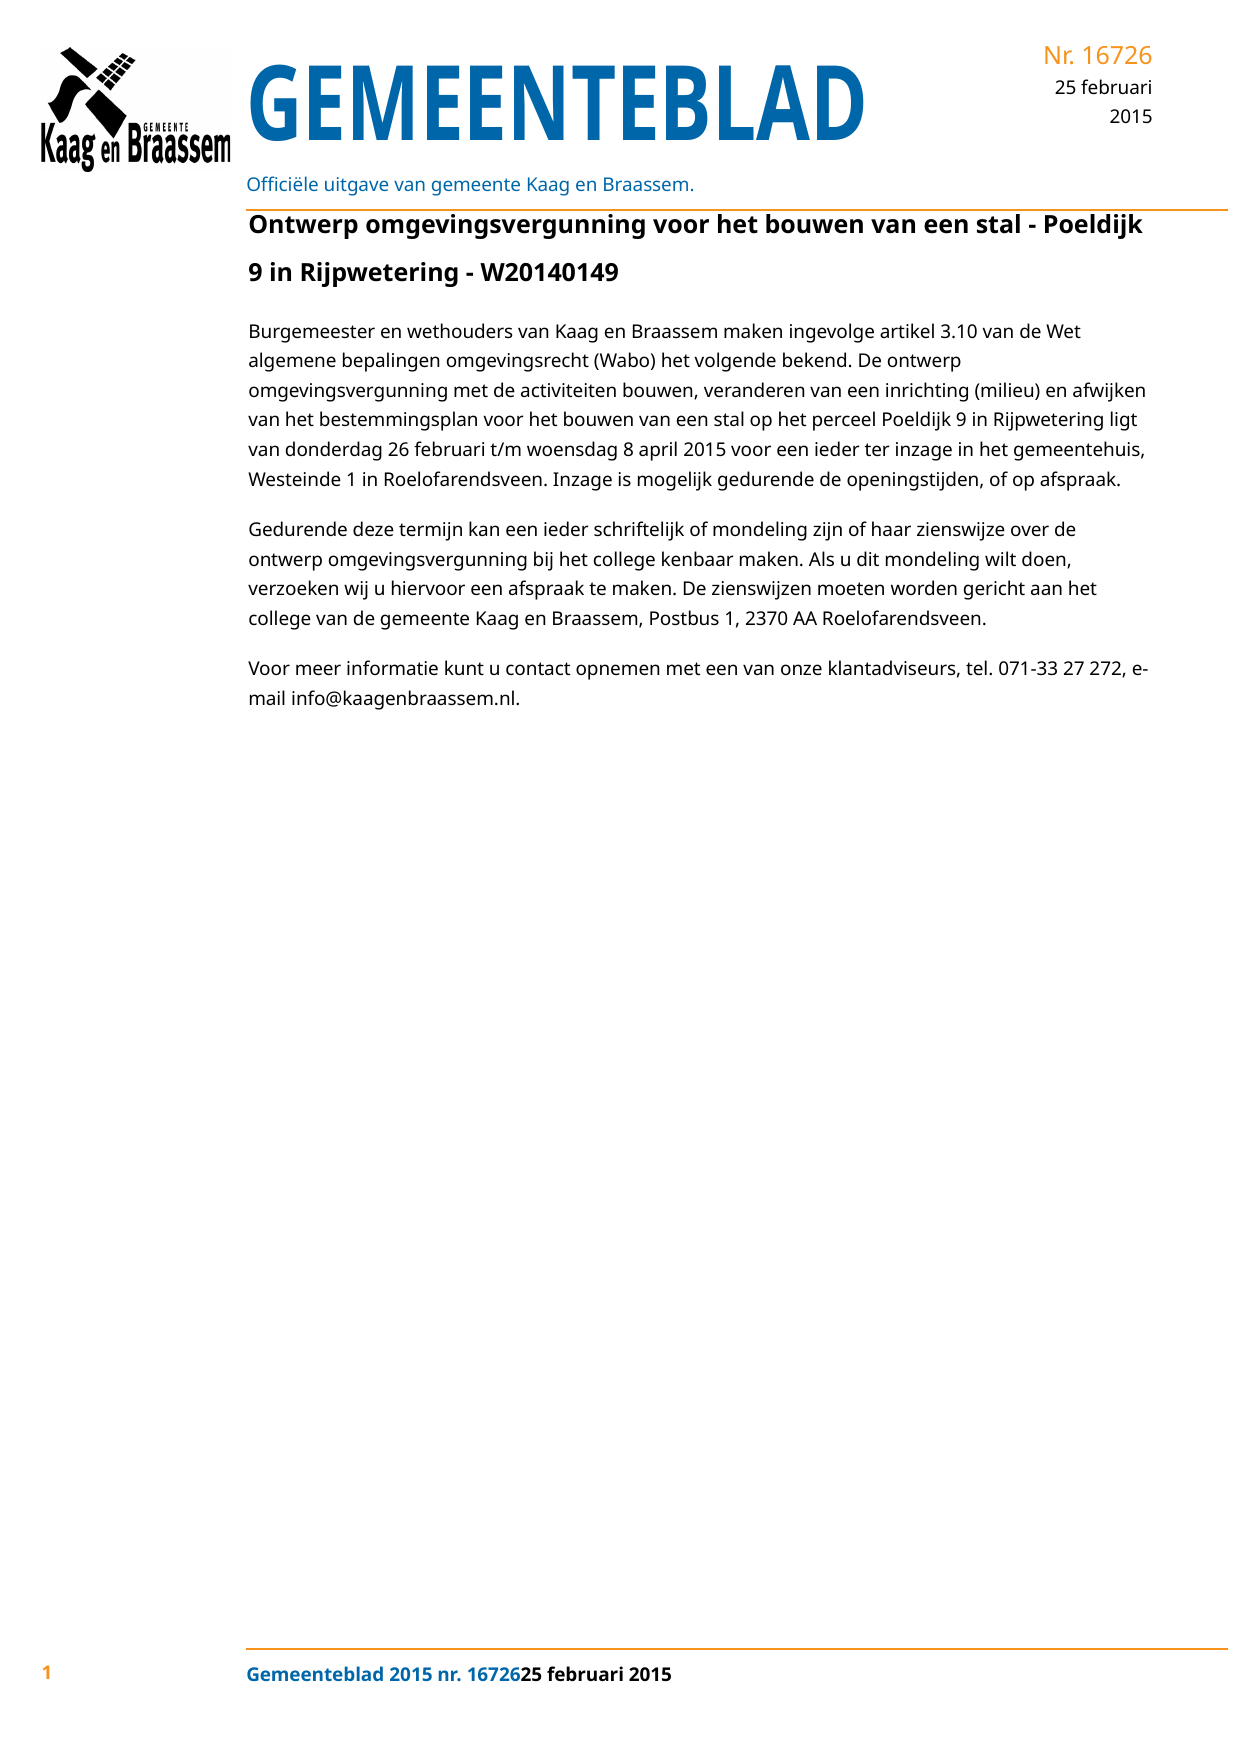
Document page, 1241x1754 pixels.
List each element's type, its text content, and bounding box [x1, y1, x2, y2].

text Burgemeester en wethouders van Kaag en Braassem maken ingevolge artikel 3.10 van de Wet algemene bepalingen omgevingsrecht (Wabo) het volgende bekend. De ontwerp omgevingsvergunning met de activiteiten bouwen, veranderen van een inrichting (milieu) en afwijken van het bestemmingsplan voor het bouwen van een stal op het perceel Poeldijk 9 in Rijpwetering ligt van donderdag 26 februari t/m woensdag 8 april 2015 voor een ieder ter inzage in het gemeentehuis, Westeinde 1 in Roelofarendsveen. Inzage is mogelijk gedurende de openingstijden, of op afspraak. [248, 318, 1152, 492]
picture [41, 47, 231, 172]
text Voor meer informatie kunt u contact opnemen met een van onze klantadviseurs, tel. 071-33 27 272, e-mail info@kaagenbraassem.nl. [248, 655, 1152, 711]
text Gedurende deze termijn kan een ieder schriftelijk of mondeling zijn of haar zienswijze over de ontwerp omgevingsvergunning bij het college kenbaar maken. Als u dit mondeling wilt doen, verzoeken wij u hiervoor een afspraak te maken. De zienswijzen moeten worden gericht aan het college van de gemeente Kaag en Braassem, Postbus 1, 2370 AA Roelofarendsveen. [248, 516, 1152, 631]
text Ontwerp omgevingsvergunning voor het bouwen van een stal - Poeldijk 9 in Rijpwetering - W20140149 [248, 211, 1152, 288]
